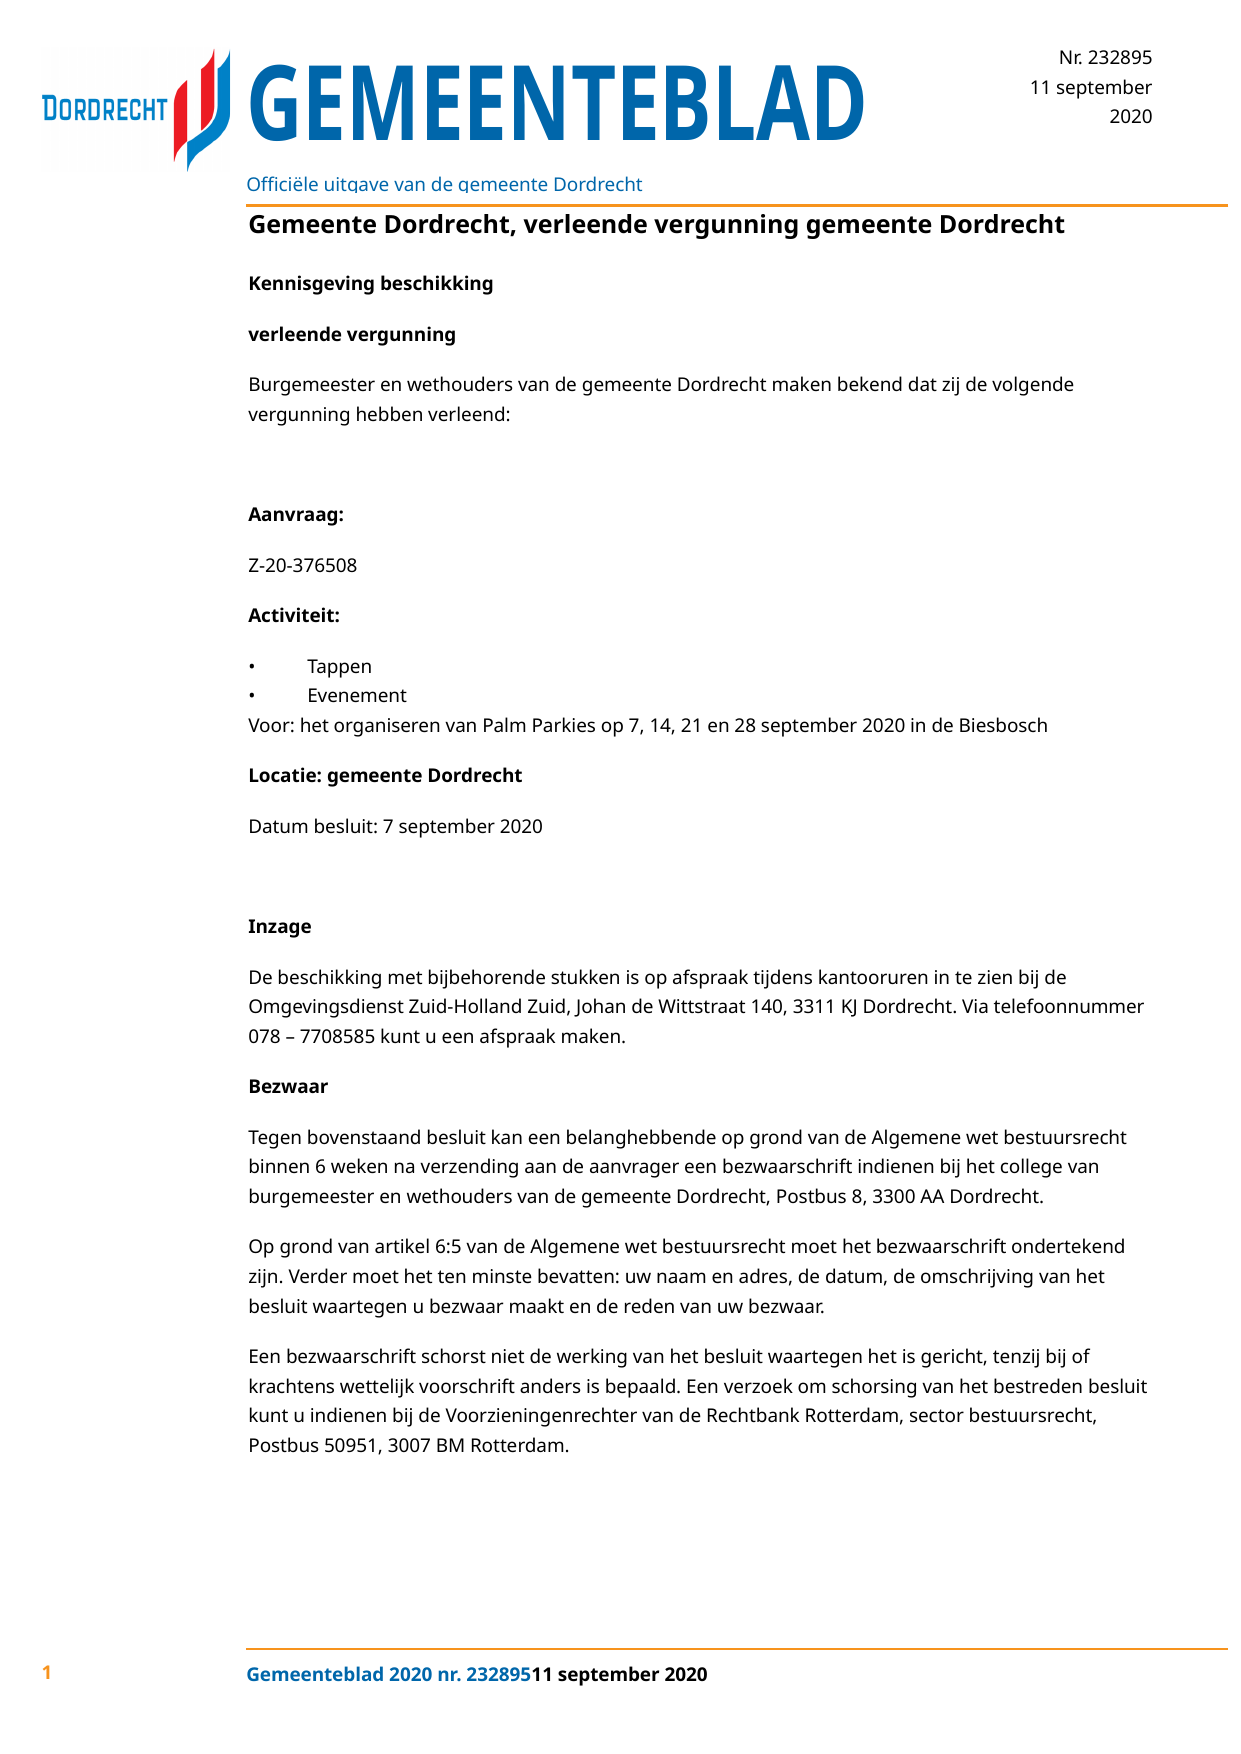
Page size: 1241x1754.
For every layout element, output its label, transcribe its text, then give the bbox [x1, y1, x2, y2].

text Tegen bovenstaand besluit kan een belanghebbende op grond van de Algemene wet bestuursrecht binnen 6 weken na verzending aan de aanvrager een bezwaarschrift indienen bij het college van burgemeester en wethouders van de gemeente Dordrecht, Postbus 8, 3300 AA Dordrecht. [248, 1124, 1152, 1209]
text Aanvraag: [248, 502, 1152, 527]
text Burgemeester en wethouders van de gemeente Dordrecht maken bekend dat zij de volgende vergunning hebben verleend: [248, 371, 1152, 426]
list Evenement [248, 682, 1152, 708]
text Bezwaar [248, 1074, 1152, 1099]
picture [41, 47, 231, 172]
list Tappen [248, 653, 1152, 678]
text Locatie: gemeente Dordrecht [248, 762, 1152, 788]
text Een bezwaarschrift schorst niet de werking van het besluit waartegen het is gericht, tenzij bij of krachtens wettelijk voorschrift anders is bepaald. Een verzoek om schorsing van het bestreden besluit kunt u indienen bij de Voorzieningenrechter van de Rechtbank Rotterdam, sector bestuursrecht, Postbus 50951, 3007 BM Rotterdam. [248, 1343, 1152, 1458]
text Datum besluit: 7 september 2020 [248, 813, 1152, 838]
text Activiteit: [248, 602, 1152, 628]
text Kennisgeving beschikking [248, 270, 1152, 296]
text Gemeente Dordrecht, verleende vergunning gemeente Dordrecht [248, 207, 1152, 241]
text Voor: het organiseren van Palm Parkies op 7, 14, 21 en 28 september 2020 in de Biesbosch [248, 712, 1152, 738]
text Op grond van artikel 6:5 van de Algemene wet bestuursrecht moet het bezwaarschrift ondertekend zijn. Verder moet het ten minste bevatten: uw naam en adres, de datum, de omschrijving van het besluit waartegen u bezwaar maakt en de reden van uw bezwaar. [248, 1234, 1152, 1318]
text verleende vergunning [248, 321, 1152, 346]
text Inzage [248, 914, 1152, 939]
text Z-20-376508 [248, 552, 1152, 578]
text De beschikking met bijbehorende stukken is op afspraak tijdens kantooruren in te zien bij de Omgevingsdienst Zuid-Holland Zuid, Johan de Wittstraat 140, 3311 KJ Dordrecht. Via telefoonnummer 078 – 7708585 kunt u een afspraak maken. [248, 964, 1152, 1049]
